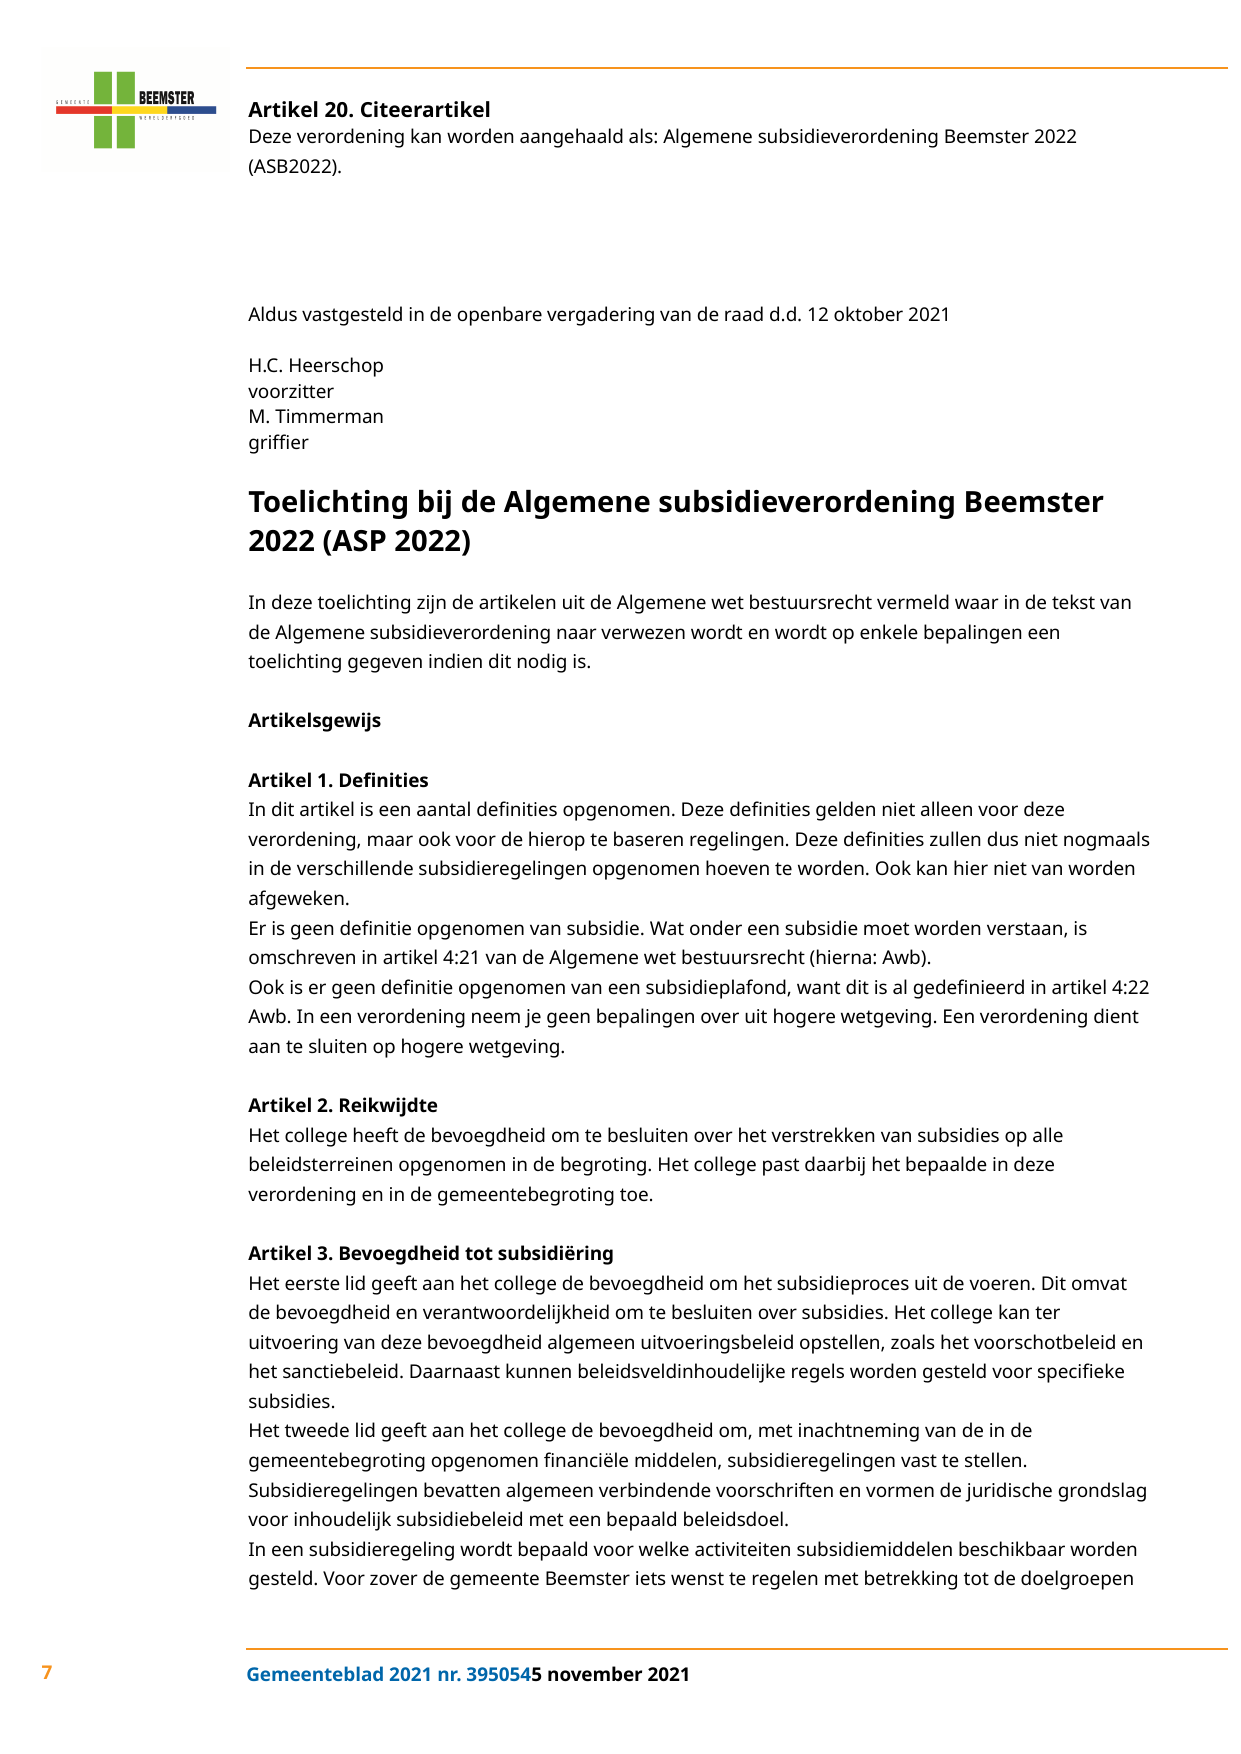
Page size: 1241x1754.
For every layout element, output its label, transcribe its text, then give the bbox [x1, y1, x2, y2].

text Artikel 3. Bevoegdheid tot subsidiëring [248, 1240, 1152, 1266]
text Het tweede lid geeft aan het college de bevoegdheid om, met inachtneming van de in de gemeentebegroting opgenomen financiële middelen, subsidieregelingen vast te stellen. Subsidieregelingen bevatten algemeen verbindende voorschriften en vormen de juridische grondslag voor inhoudelijk subsidiebeleid met een bepaald beleidsdoel. [248, 1418, 1152, 1532]
text Deze verordening kan worden aangehaald als: Algemene subsidieverordening Beemster 2022 (ASB2022). [248, 123, 1152, 178]
text Aldus vastgesteld in de openbare vergadering van de raad d.d. 12 oktober 2021 [248, 301, 1152, 326]
text In dit artikel is een aantal definities opgenomen. Deze definities gelden niet alleen voor deze verordening, maar ook voor de hierop te baseren regelingen. Deze definities zullen dus niet nogmaals in de verschillende subsidieregelingen opgenomen hoeven te worden. Ook kan hier niet van worden afgeweken. [248, 796, 1152, 911]
picture [41, 47, 231, 172]
text In een subsidieregeling wordt bepaald voor welke activiteiten subsidiemiddelen beschikbaar worden gesteld. Voor zover de gemeente Beemster iets wenst te regelen met betrekking tot de doelgroepen [248, 1536, 1152, 1591]
text Artikelsgewijs [248, 708, 1152, 733]
text Artikel 2. Reikwijdte [248, 1092, 1152, 1118]
text Er is geen definitie opgenomen van subsidie. Wat onder een subsidie moet worden verstaan, is omschreven in artikel 4:21 van de Algemene wet bestuursrecht (hierna: Awb). [248, 915, 1152, 970]
text Artikel 20. Citeerartikel [248, 95, 1152, 123]
text Artikel 1. Definities [248, 767, 1152, 793]
text H.C. Heerschop [248, 352, 1152, 378]
text Ook is er geen definitie opgenomen van een subsidieplafond, want dit is al gedefinieerd in artikel 4:22 Awb. In een verordening neem je geen bepalingen over uit hogere wetgeving. Een verordening dient aan te sluiten op hogere wetgeving. [248, 974, 1152, 1059]
text griffier [248, 429, 1152, 455]
text In deze toelichting zijn de artikelen uit de Algemene wet bestuursrecht vermeld waar in de tekst van de Algemene subsidieverordening naar verwezen wordt en wordt op enkele bepalingen een toelichting gegeven indien dit nodig is. [248, 589, 1152, 674]
text Het college heeft de bevoegdheid om te besluiten over het verstrekken van subsidies op alle beleidsterreinen opgenomen in de begroting. Het college past daarbij het bepaalde in deze verordening en in de gemeentebegroting toe. [248, 1122, 1152, 1207]
text Toelichting bij de Algemene subsidieverordening Beemster 2022 (ASP 2022) [248, 481, 1152, 560]
text Het eerste lid geeft aan het college de bevoegdheid om het subsidieproces uit de voeren. Dit omvat de bevoegdheid en verantwoordelijkheid om te besluiten over subsidies. Het college kan ter uitvoering van deze bevoegdheid algemeen uitvoeringsbeleid opstellen, zoals het voorschotbeleid en het sanctiebeleid. Daarnaast kunnen beleidsveldinhoudelijke regels worden gesteld voor specifieke subsidies. [248, 1270, 1152, 1414]
text voorzitter [248, 378, 1152, 404]
text M. Timmerman [248, 404, 1152, 429]
